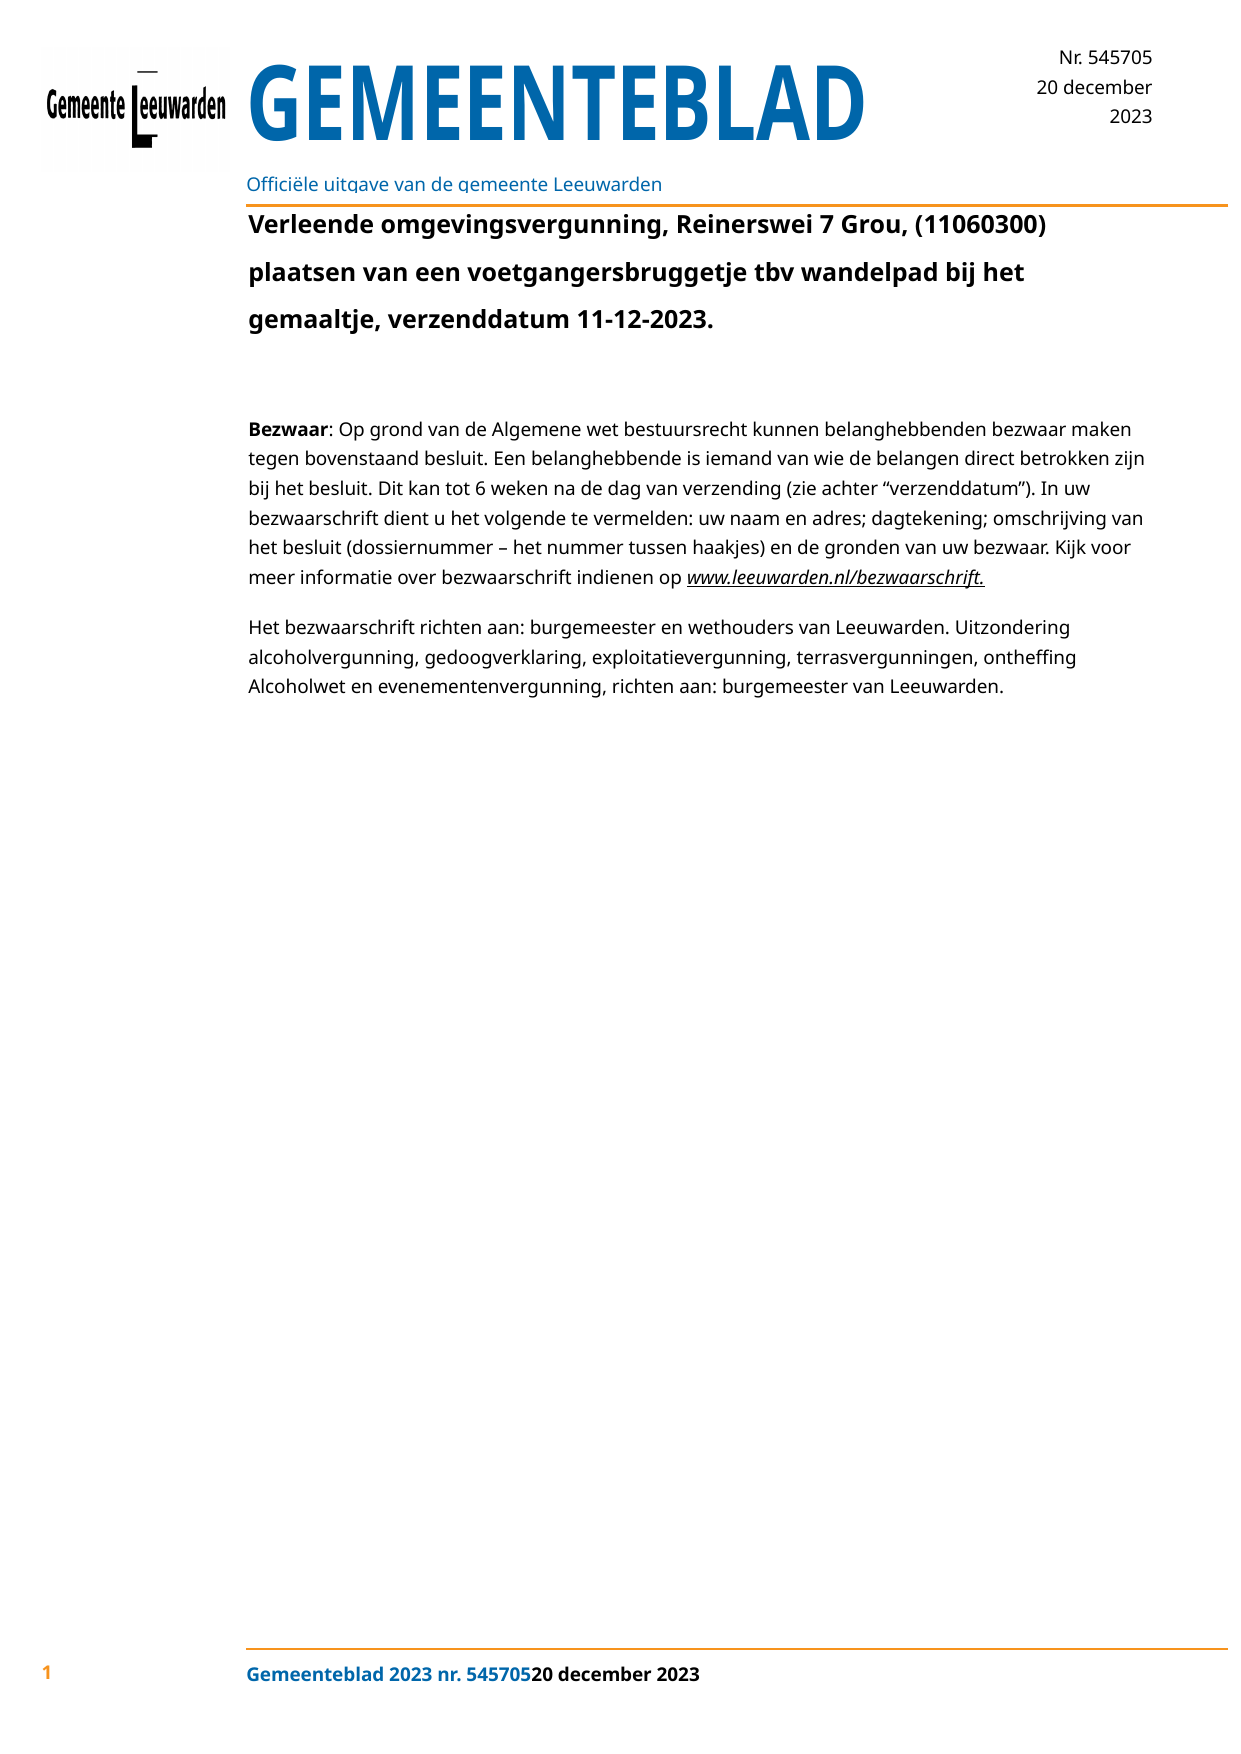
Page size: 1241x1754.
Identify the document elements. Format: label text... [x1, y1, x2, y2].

text Het bezwaarschrift richten aan: burgemeester en wethouders van Leeuwarden. Uitzondering alcoholvergunning, gedoogverklaring, exploitatievergunning, terrasvergunningen, ontheffing Alcoholwet en evenementenvergunning, richten aan: burgemeester van Leeuwarden. [248, 614, 1152, 699]
picture [41, 47, 231, 172]
text Verleende omgevingsvergunning, Reinerswei 7 Grou, (11060300) plaatsen van een voetgangersbruggetje tbv wandelpad bij het gemaaltje, verzenddatum 11-12-2023. [248, 207, 1152, 336]
text Bezwaar: Op grond van de Algemene wet bestuursrecht kunnen belanghebbenden bezwaar maken tegen bovenstaand besluit. Een belanghebbende is iemand van wie de belangen direct betrokken zijn bij het besluit. Dit kan tot 6 weken na de dag van verzending (zie achter “verzenddatum”). In uw bezwaarschrift dient u het volgende te vermelden: uw naam en adres; dagtekening; omschrijving van het besluit (dossiernummer – het nummer tussen haakjes) en de gronden van uw bezwaar. Kijk voor meer informatie over bezwaarschrift indienen op www.leeuwarden.nl/bezwaarschrift. [248, 416, 1152, 589]
